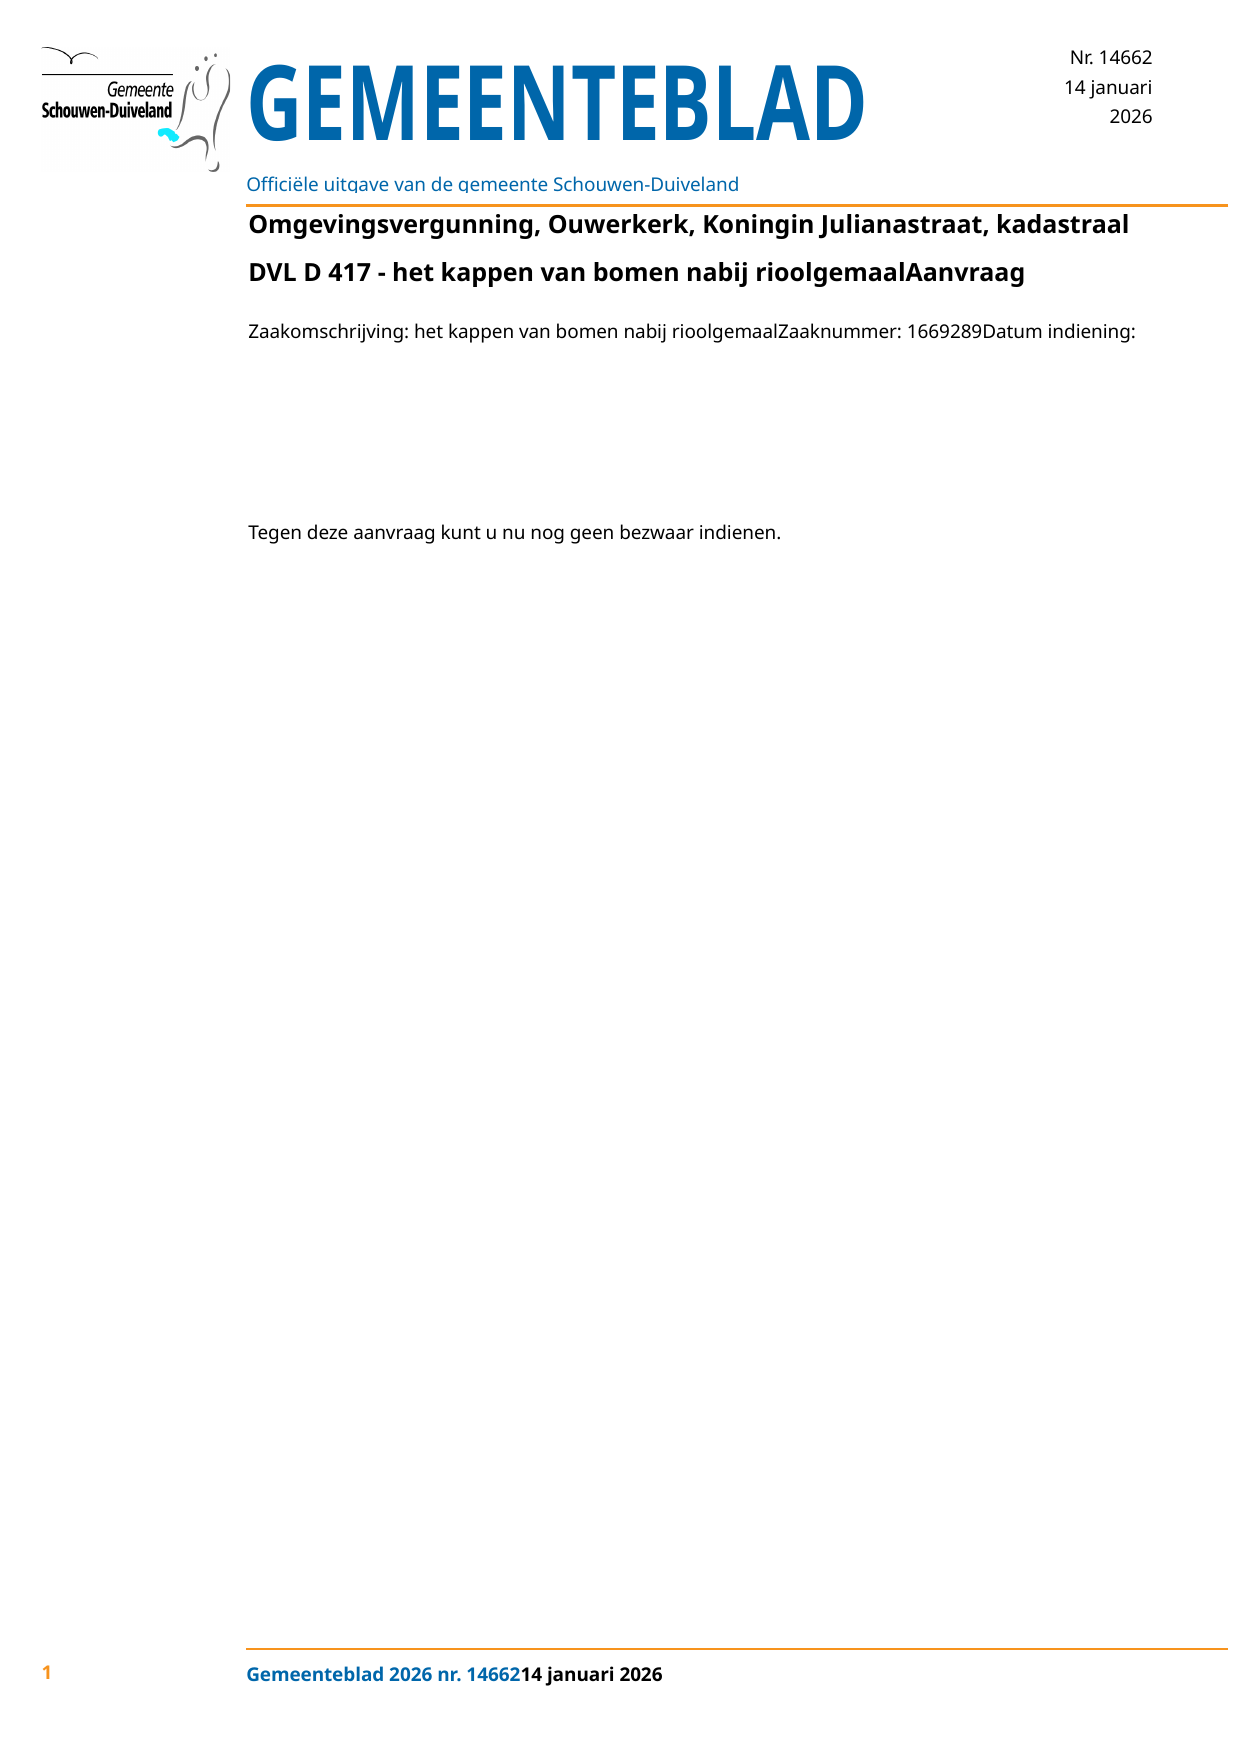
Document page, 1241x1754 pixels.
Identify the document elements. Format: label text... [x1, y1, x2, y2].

text Zaakomschrijving: het kappen van bomen nabij rioolgemaalZaaknummer: 1669289Datum indiening: [248, 318, 1152, 344]
text Omgevingsvergunning, Ouwerkerk, Koningin Julianastraat, kadastraal DVL D 417 - het kappen van bomen nabij rioolgemaalAanvraag [248, 207, 1152, 288]
picture [41, 47, 231, 172]
text Tegen deze aanvraag kunt u nu nog geen bezwaar indienen. [248, 519, 1152, 545]
